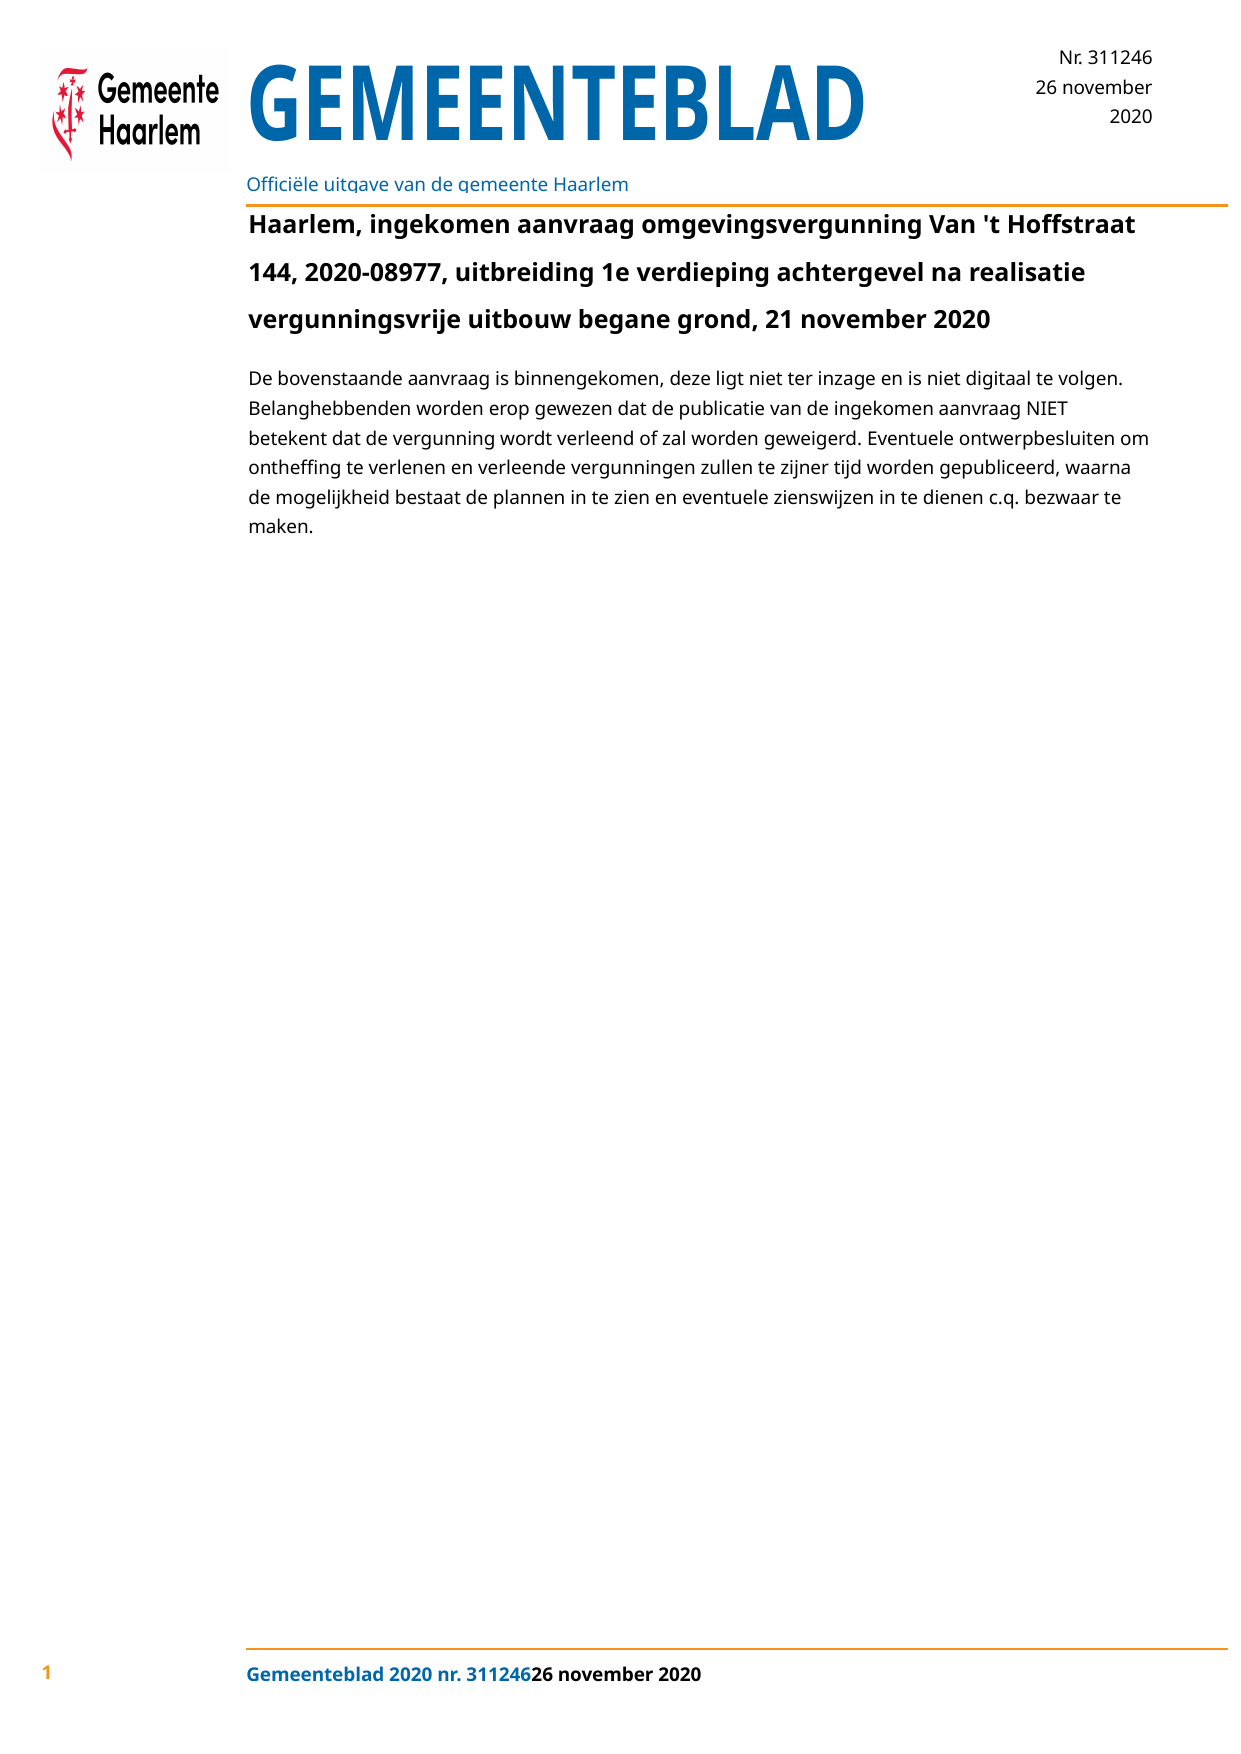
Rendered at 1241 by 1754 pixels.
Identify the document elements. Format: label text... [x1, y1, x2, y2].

picture [41, 47, 231, 172]
text Haarlem, ingekomen aanvraag omgevingsvergunning Van 't Hoffstraat 144, 2020-08977, uitbreiding 1e verdieping achtergevel na realisatie vergunningsvrije uitbouw begane grond, 21 november 2020 [248, 207, 1152, 336]
text De bovenstaande aanvraag is binnengekomen, deze ligt niet ter inzage en is niet digitaal te volgen. Belanghebbenden worden erop gewezen dat de publicatie van de ingekomen aanvraag NIET betekent dat de vergunning wordt verleend of zal worden geweigerd. Eventuele ontwerpbesluiten om ontheffing te verlenen en verleende vergunningen zullen te zijner tijd worden gepubliceerd, waarna de mogelijkheid bestaat de plannen in te zien en eventuele zienswijzen in te dienen c.q. bezwaar te maken. [248, 366, 1152, 539]
